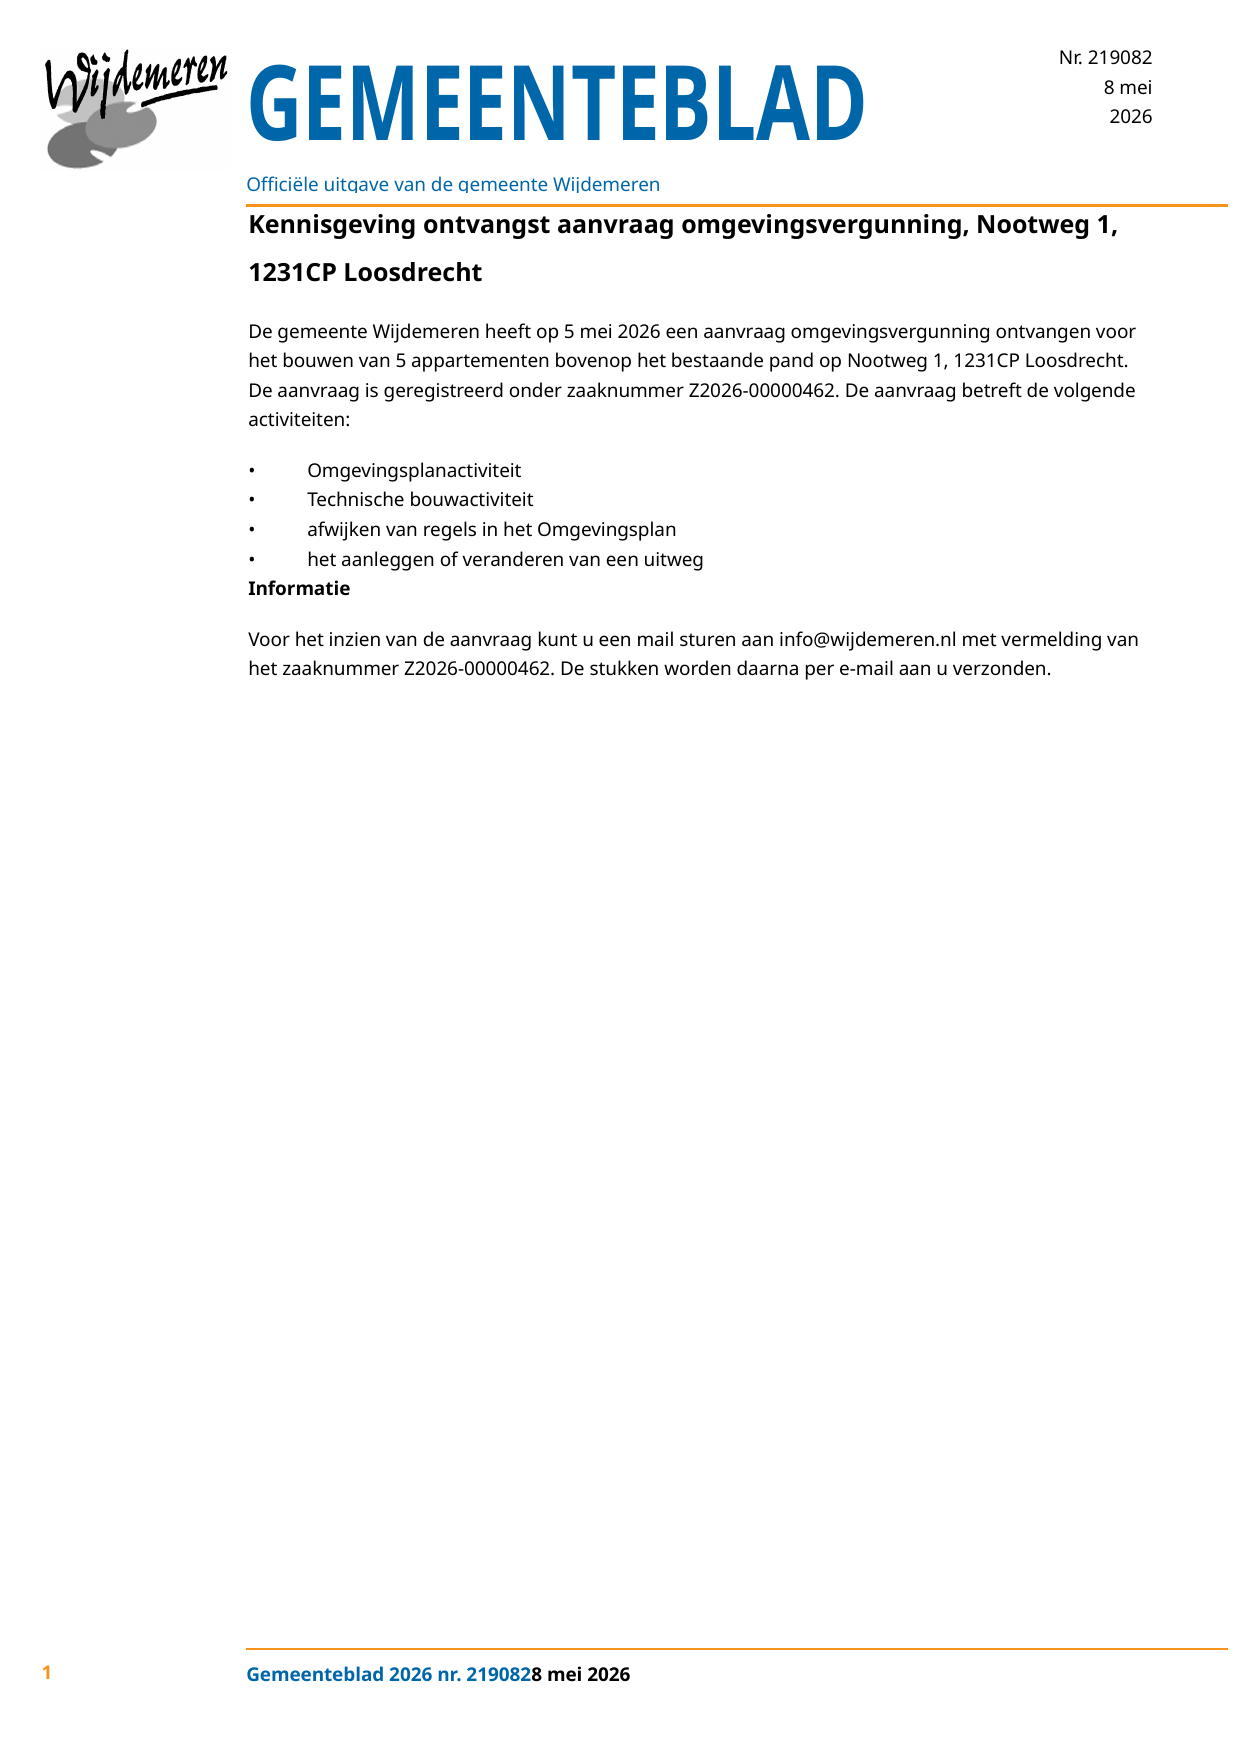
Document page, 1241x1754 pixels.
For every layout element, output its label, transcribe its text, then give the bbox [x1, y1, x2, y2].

text Kennisgeving ontvangst aanvraag omgevingsvergunning, Nootweg 1, 1231CP Loosdrecht [248, 207, 1152, 288]
picture [41, 47, 231, 172]
text Voor het inzien van de aanvraag kunt u een mail sturen aan info@wijdemeren.nl met vermelding van het zaaknummer Z2026-00000462. De stukken worden daarna per e-mail aan u verzonden. [248, 626, 1152, 681]
list het aanleggen of veranderen van een uitweg [248, 546, 1152, 572]
list Omgevingsplanactiviteit [248, 457, 1152, 483]
text Informatie [248, 575, 1152, 601]
list afwijken van regels in het Omgevingsplan [248, 516, 1152, 542]
text De gemeente Wijdemeren heeft op 5 mei 2026 een aanvraag omgevingsvergunning ontvangen voor het bouwen van 5 appartementen bovenop het bestaande pand op Nootweg 1, 1231CP Loosdrecht. De aanvraag is geregistreerd onder zaaknummer Z2026-00000462. De aanvraag betreft de volgende activiteiten: [248, 318, 1152, 432]
list Technische bouwactiviteit [248, 487, 1152, 512]
